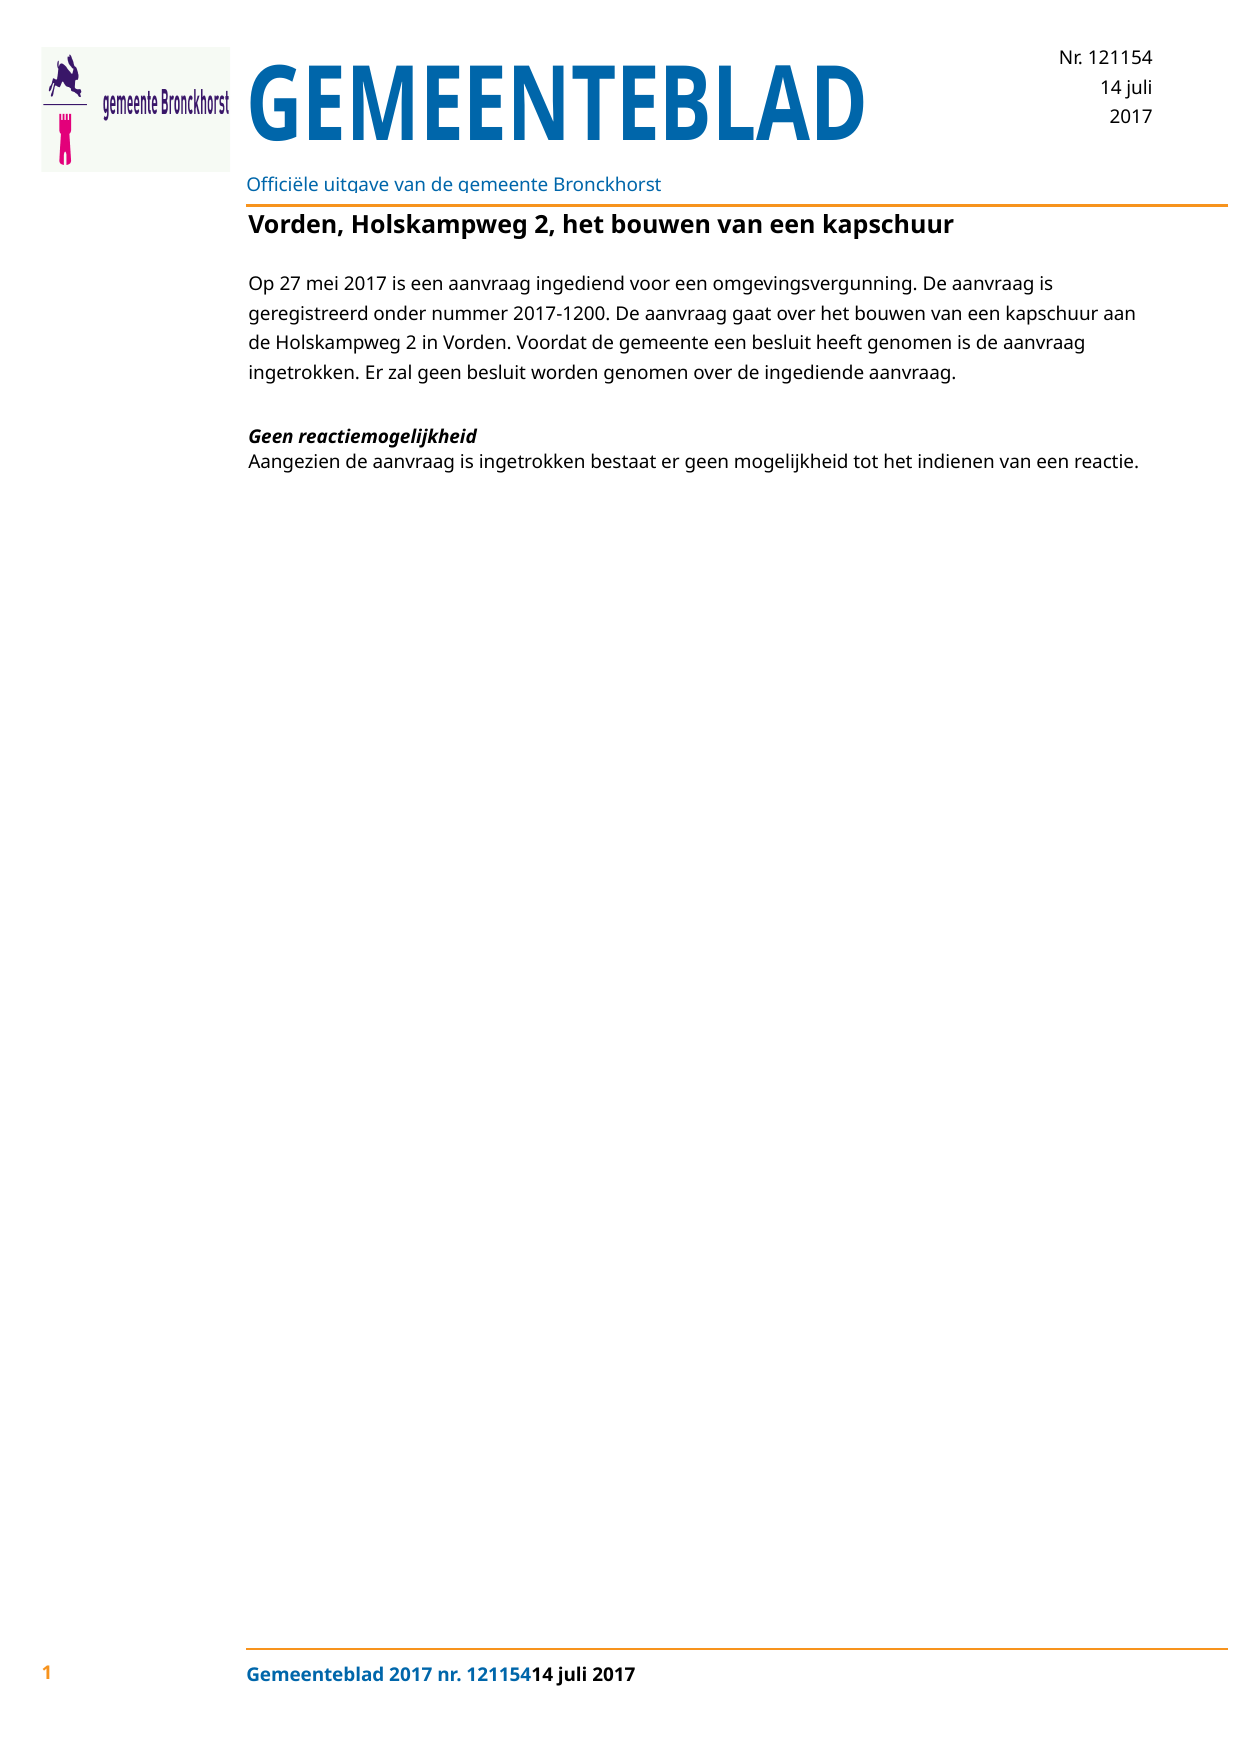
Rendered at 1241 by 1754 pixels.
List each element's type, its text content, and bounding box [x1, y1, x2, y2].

picture [41, 47, 231, 172]
text Geen reactiemogelijkheid [248, 423, 1152, 449]
text Aangezien de aanvraag is ingetrokken bestaat er geen mogelijkheid tot het indienen van een reactie. [248, 449, 1152, 474]
text Vorden, Holskampweg 2, het bouwen van een kapschuur [248, 207, 1152, 241]
text Op 27 mei 2017 is een aanvraag ingediend voor een omgevingsvergunning. De aanvraag is geregistreerd onder nummer 2017-1200. De aanvraag gaat over het bouwen van een kapschuur aan de Holskampweg 2 in Vorden. Voordat de gemeente een besluit heeft genomen is de aanvraag ingetrokken. Er zal geen besluit worden genomen over de ingediende aanvraag. [248, 270, 1152, 385]
